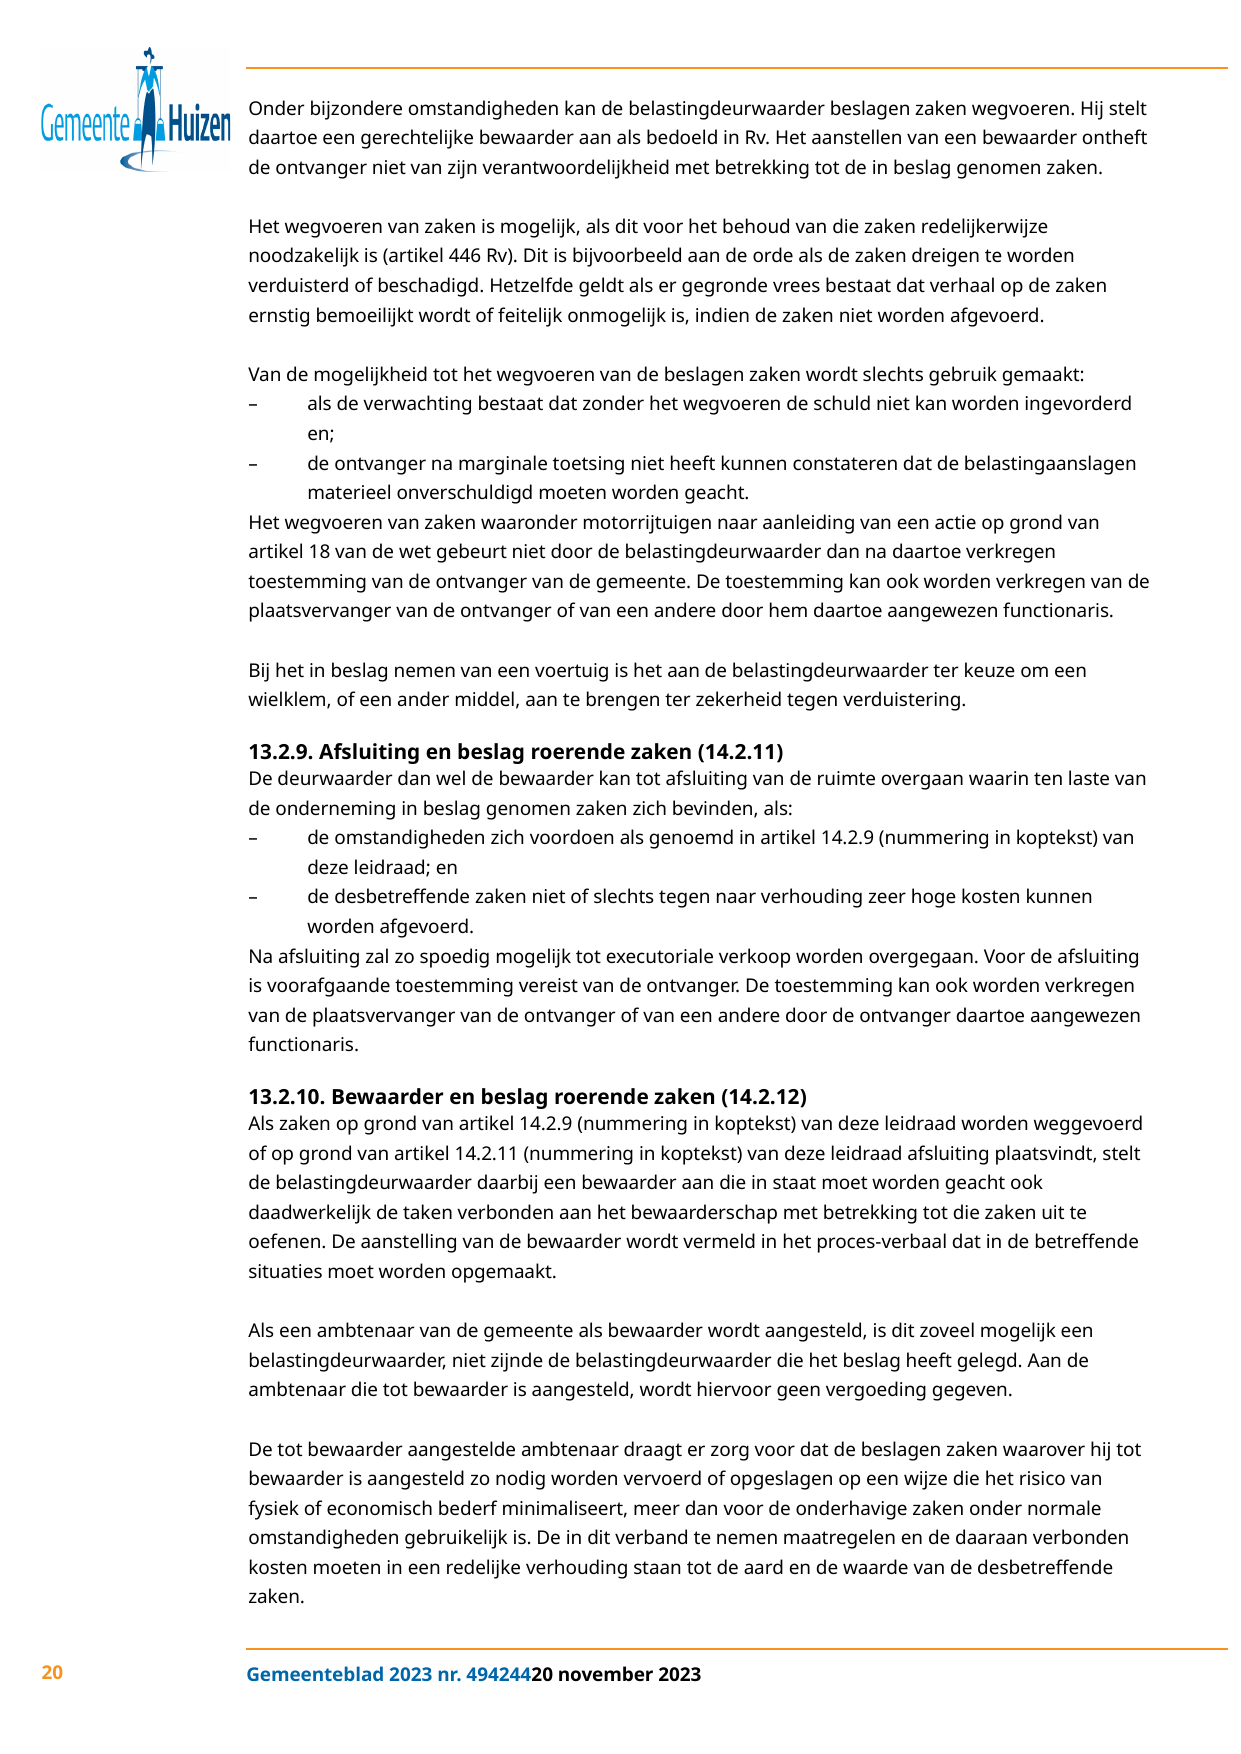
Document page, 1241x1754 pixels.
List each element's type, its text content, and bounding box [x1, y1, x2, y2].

picture [41, 47, 231, 172]
text Het wegvoeren van zaken is mogelijk, als dit voor het behoud van die zaken redelijkerwijze noodzakelijk is (artikel 446 Rv). Dit is bijvoorbeeld aan de orde als de zaken dreigen te worden verduisterd of beschadigd. Hetzelfde geldt als er gegronde vrees bestaat dat verhaal op de zaken ernstig bemoeilijkt wordt of feitelijk onmogelijk is, indien de zaken niet worden afgevoerd. [248, 213, 1152, 328]
text 13.2.9. Afsluiting en beslag roerende zaken (14.2.11) [248, 737, 1152, 765]
list als de verwachting bestaat dat zonder het wegvoeren de schuld niet kan worden ingevorderd en; [248, 391, 1152, 446]
text De tot bewaarder aangestelde ambtenaar draagt er zorg voor dat de beslagen zaken waarover hij tot bewaarder is aangesteld zo nodig worden vervoerd of opgeslagen op een wijze die het risico van fysiek of economisch bederf minimaliseert, meer dan voor de onderhavige zaken onder normale omstandigheden gebruikelijk is. De in dit verband te nemen maatregelen en de daaraan verbonden kosten moeten in een redelijke verhouding staan tot de aard en de waarde van de desbetreffende zaken. [248, 1436, 1152, 1609]
text Als zaken op grond van artikel 14.2.9 (nummering in koptekst) van deze leidraad worden weggevoerd of op grond van artikel 14.2.11 (nummering in koptekst) van deze leidraad afsluiting plaatsvindt, stelt de belastingdeurwaarder daarbij een bewaarder aan die in staat moet worden geacht ook daadwerkelijk de taken verbonden aan het bewaarderschap met betrekking tot die zaken uit te oefenen. De aanstelling van de bewaarder wordt vermeld in het proces-verbaal dat in de betreffende situaties moet worden opgemaakt. [248, 1110, 1152, 1284]
text Als een ambtenaar van de gemeente als bewaarder wordt aangesteld, is dit zoveel mogelijk een belastingdeurwaarder, niet zijnde de belastingdeurwaarder die het beslag heeft gelegd. Aan de ambtenaar die tot bewaarder is aangesteld, wordt hiervoor geen vergoeding gegeven. [248, 1317, 1152, 1402]
text Het wegvoeren van zaken waaronder motorrijtuigen naar aanleiding van een actie op grond van artikel 18 van de wet gebeurt niet door de belastingdeurwaarder dan na daartoe verkregen toestemming van de ontvanger van de gemeente. De toestemming kan ook worden verkregen van de plaatsvervanger van de ontvanger of van een andere door hem daartoe aangewezen functionaris. [248, 509, 1152, 623]
list de ontvanger na marginale toetsing niet heeft kunnen constateren dat de belastingaanslagen materieel onverschuldigd moeten worden geacht. [248, 450, 1152, 505]
text Onder bijzondere omstandigheden kan de belastingdeurwaarder beslagen zaken wegvoeren. Hij stelt daartoe een gerechtelijke bewaarder aan als bedoeld in Rv. Het aanstellen van een bewaarder ontheft de ontvanger niet van zijn verantwoordelijkheid met betrekking tot de in beslag genomen zaken. [248, 95, 1152, 180]
text Na afsluiting zal zo spoedig mogelijk tot executoriale verkoop worden overgegaan. Voor de afsluiting is voorafgaande toestemming vereist van de ontvanger. De toestemming kan ook worden verkregen van de plaatsvervanger van de ontvanger of van een andere door de ontvanger daartoe aangewezen functionaris. [248, 943, 1152, 1057]
list de omstandigheden zich voordoen als genoemd in artikel 14.2.9 (nummering in koptekst) van deze leidraad; en [248, 824, 1152, 880]
text Bij het in beslag nemen van een voertuig is het aan de belastingdeurwaarder ter keuze om een wielklem, of een ander middel, aan te brengen ter zekerheid tegen verduistering. [248, 657, 1152, 712]
text Van de mogelijkheid tot het wegvoeren van de beslagen zaken wordt slechts gebruik gemaakt: [248, 361, 1152, 387]
list de desbetreffende zaken niet of slechts tegen naar verhouding zeer hoge kosten kunnen worden afgevoerd. [248, 884, 1152, 939]
text 13.2.10. Bewaarder en beslag roerende zaken (14.2.12) [248, 1082, 1152, 1110]
text De deurwaarder dan wel de bewaarder kan tot afsluiting van de ruimte overgaan waarin ten laste van de onderneming in beslag genomen zaken zich bevinden, als: [248, 765, 1152, 821]
